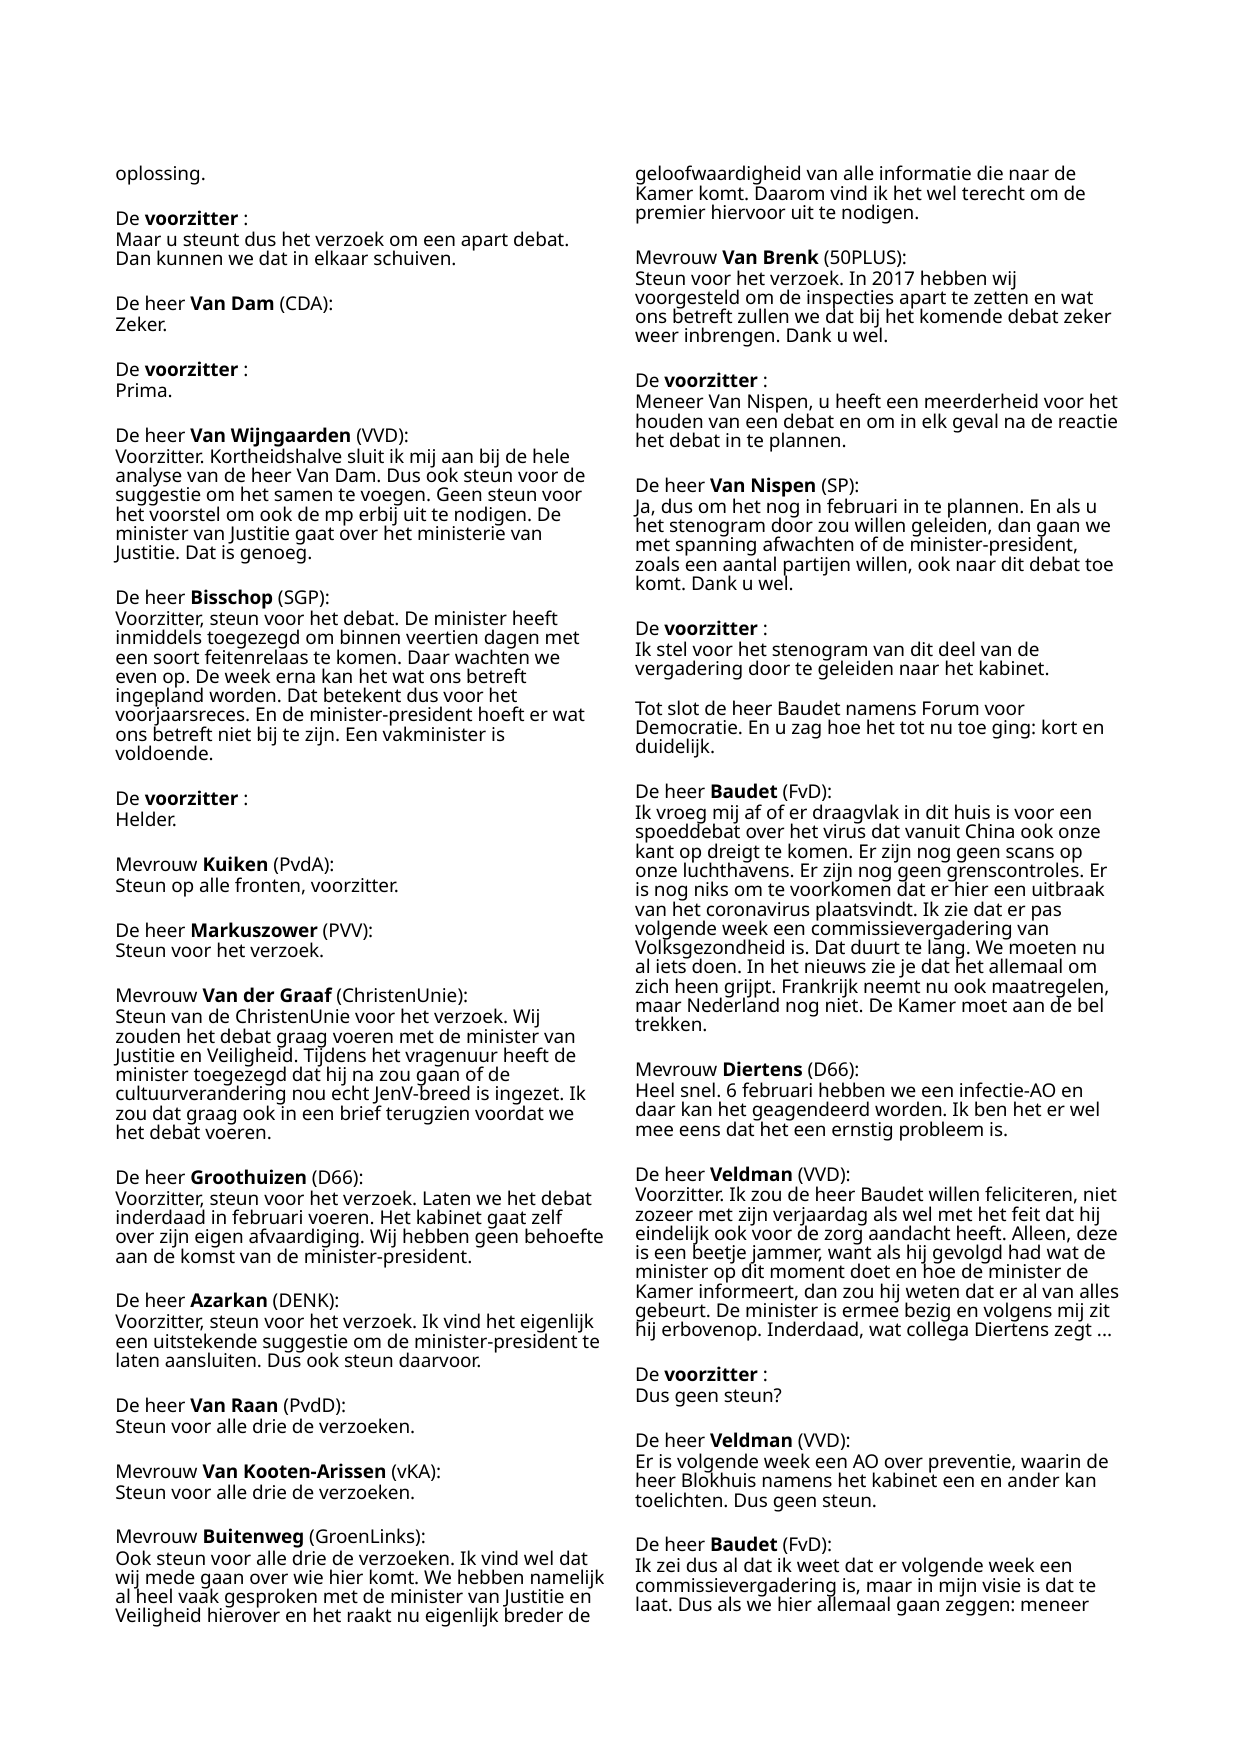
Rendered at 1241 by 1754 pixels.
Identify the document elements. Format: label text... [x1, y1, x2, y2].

text Mevrouw Van der Graaf (ChristenUnie): [115, 983, 605, 1008]
text Ik stel voor het stenogram van dit deel van de vergadering door te geleiden naar het kabinet. [635, 641, 1125, 679]
text Voorzitter, steun voor het verzoek. Ik vind het eigenlijk een uitstekende suggestie om de minister-president te laten aansluiten. Dus ook steun daarvoor. [115, 1313, 605, 1371]
text De heer Groothuizen (D66): [115, 1164, 605, 1190]
text De voorzitter : [635, 368, 1125, 393]
text De voorzitter : [115, 356, 605, 382]
text Mevrouw Kuiken (PvdA): [115, 851, 605, 877]
text Meneer Van Nispen, u heeft een meerderheid voor het houden van een debat en om in elk geval na de reactie het debat in te plannen. [635, 393, 1125, 451]
text Mevrouw Van Brenk (50PLUS): [635, 244, 1125, 270]
text Steun voor alle drie de verzoeken. [115, 1418, 605, 1437]
text De voorzitter : [635, 1361, 1125, 1387]
text Ook steun voor alle drie de verzoeken. Ik vind wel dat wij mede gaan over wie hier komt. We hebben namelijk al heel vaak gesproken met de minister van Justitie en Veiligheid hierover en het raakt nu eigenlijk breder de [115, 1549, 605, 1627]
text De voorzitter : [115, 205, 605, 231]
text Heel snel. 6 februari hebben we een infectie-AO en daar kan het geagendeerd worden. Ik ben het er wel mee eens dat het een ernstig probleem is. [635, 1082, 1125, 1140]
text De heer Baudet (FvD): [635, 778, 1125, 804]
text De heer Markuszower (PVV): [115, 917, 605, 942]
text geloofwaardigheid van alle informatie die naar de Kamer komt. Daarom vind ik het wel terecht om de premier hiervoor uit te nodigen. [635, 165, 1125, 223]
text Mevrouw Diertens (D66): [635, 1056, 1125, 1082]
text De voorzitter : [635, 615, 1125, 641]
text De heer Van Raan (PvdD): [115, 1392, 605, 1418]
text De heer Veldman (VVD): [635, 1427, 1125, 1453]
text oplossing. [115, 165, 605, 184]
text Mevrouw Buitenweg (GroenLinks): [115, 1524, 605, 1549]
text De heer Veldman (VVD): [635, 1161, 1125, 1186]
text Voorzitter, steun voor het verzoek. Laten we het debat inderdaad in februari voeren. Het kabinet gaat zelf over zijn eigen afvaardiging. Wij hebben geen behoefte aan de komst van de minister-president. [115, 1190, 605, 1267]
text Zeker. [115, 316, 605, 336]
text De heer Bisschop (SGP): [115, 584, 605, 610]
text Tot slot de heer Baudet namens Forum voor Democratie. En u zag hoe het tot nu toe ging: kort en duidelijk. [635, 700, 1125, 758]
text Maar u steunt dus het verzoek om een apart debat. Dan kunnen we dat in elkaar schuiven. [115, 231, 605, 270]
text Steun voor het verzoek. [115, 942, 605, 962]
text Prima. [115, 382, 605, 401]
text Voorzitter. Ik zou de heer Baudet willen feliciteren, niet zozeer met zijn verjaardag als wel met het feit dat hij eindelijk ook voor de zorg aandacht heeft. Alleen, deze is een beetje jammer, want als hij gevolgd had wat de minister op dit moment doet en hoe de minister de Kamer informeert, dan zou hij weten dat er al van alles gebeurt. De minister is ermee bezig en volgens mij zit hij erbovenop. Inderdaad, wat collega Diertens zegt ... [635, 1186, 1125, 1341]
text Voorzitter. Kortheidshalve sluit ik mij aan bij de hele analyse van de heer Van Dam. Dus ook steun voor de suggestie om het samen te voegen. Geen steun voor het voorstel om ook de mp erbij uit te nodigen. De minister van Justitie gaat over het ministerie van Justitie. Dat is genoeg. [115, 448, 605, 563]
text Steun op alle fronten, voorzitter. [115, 877, 605, 896]
text De voorzitter : [115, 785, 605, 811]
text Ik vroeg mij af of er draagvlak in dit huis is voor een spoeddebat over het virus dat vanuit China ook onze kant op dreigt te komen. Er zijn nog geen scans op onze luchthavens. Er zijn nog geen grenscontroles. Er is nog niks om te voorkomen dat er hier een uitbraak van het coronavirus plaatsvindt. Ik zie dat er pas volgende week een commissievergadering van Volksgezondheid is. Dat duurt te lang. We moeten nu al iets doen. In het nieuws zie je dat het allemaal om zich heen grijpt. Frankrijk neemt nu ook maatregelen, maar Nederland nog niet. De Kamer moet aan de bel trekken. [635, 804, 1125, 1036]
text Steun voor het verzoek. In 2017 hebben wij voorgesteld om de inspecties apart te zetten en wat ons betreft zullen we dat bij het komende debat zeker weer inbrengen. Dank u wel. [635, 270, 1125, 347]
text De heer Van Wijngaarden (VVD): [115, 422, 605, 448]
text Steun van de ChristenUnie voor het verzoek. Wij zouden het debat graag voeren met de minister van Justitie en Veiligheid. Tijdens het vragenuur heeft de minister toegezegd dat hij na zou gaan of de cultuurverandering nou echt JenV-breed is ingezet. Ik zou dat graag ook in een brief terugzien voordat we het debat voeren. [115, 1008, 605, 1143]
text Er is volgende week een AO over preventie, waarin de heer Blokhuis namens het kabinet een en ander kan toelichten. Dus geen steun. [635, 1453, 1125, 1511]
text Voorzitter, steun voor het debat. De minister heeft inmiddels toegezegd om binnen veertien dagen met een soort feitenrelaas te komen. Daar wachten we even op. De week erna kan het wat ons betreft ingepland worden. Dat betekent dus voor het voorjaarsreces. En de minister-president hoeft er wat ons betreft niet bij te zijn. Een vakminister is voldoende. [115, 610, 605, 764]
text Ik zei dus al dat ik weet dat er volgende week een commissievergadering is, maar in mijn visie is dat te laat. Dus als we hier allemaal gaan zeggen: meneer [635, 1557, 1125, 1615]
text De heer Azarkan (DENK): [115, 1288, 605, 1313]
text Steun voor alle drie de verzoeken. [115, 1484, 605, 1503]
text Dus geen steun? [635, 1387, 1125, 1406]
text Helder. [115, 811, 605, 830]
text De heer Van Dam (CDA): [115, 291, 605, 316]
text Ja, dus om het nog in februari in te plannen. En als u het stenogram door zou willen geleiden, dan gaan we met spanning afwachten of de minister-president, zoals een aantal partijen willen, ook naar dit debat toe komt. Dank u wel. [635, 498, 1125, 594]
text Mevrouw Van Kooten-Arissen (vKA): [115, 1458, 605, 1484]
text De heer Baudet (FvD): [635, 1532, 1125, 1557]
text De heer Van Nispen (SP): [635, 472, 1125, 498]
